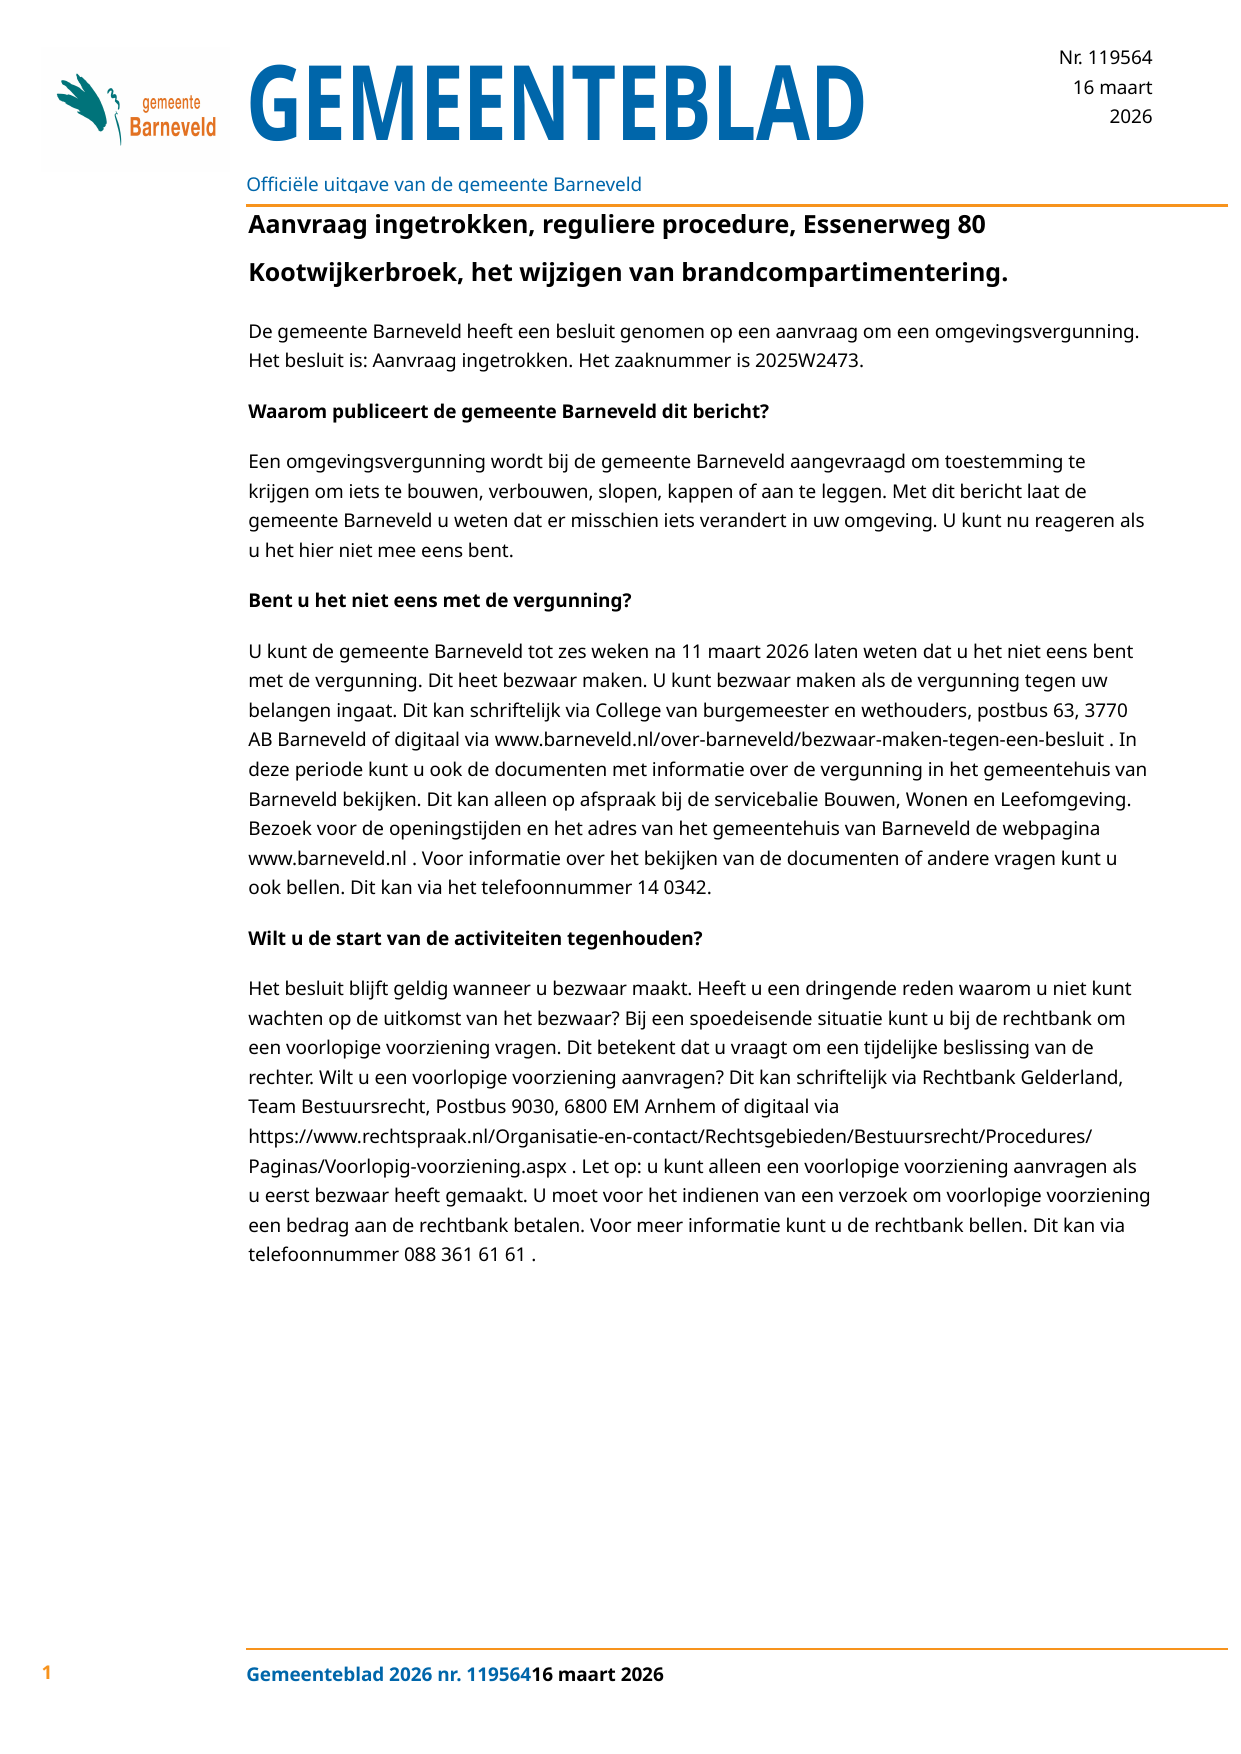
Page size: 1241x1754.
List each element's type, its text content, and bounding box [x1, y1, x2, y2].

text Aanvraag ingetrokken, reguliere procedure, Essenerweg 80 Kootwijkerbroek, het wijzigen van brandcompartimentering. [248, 207, 1152, 288]
text Het besluit blijft geldig wanneer u bezwaar maakt. Heeft u een dringende reden waarom u niet kunt wachten op de uitkomst van het bezwaar? Bij een spoedeisende situatie kunt u bij de rechtbank om een voorlopige voorziening vragen. Dit betekent dat u vraagt om een tijdelijke beslissing van de rechter. Wilt u een voorlopige voorziening aanvragen? Dit kan schriftelijk via Rechtbank Gelderland, Team Bestuursrecht, Postbus 9030, 6800 EM Arnhem of digitaal via https://www.rechtspraak.nl/Organisatie-en-contact/Rechtsgebieden/Bestuursrecht/Procedures/Paginas/Voorlopig-voorziening.aspx . Let op: u kunt alleen een voorlopige voorziening aanvragen als u eerst bezwaar heeft gemaakt. U moet voor het indienen van een verzoek om voorlopige voorziening een bedrag aan de rechtbank betalen. Voor meer informatie kunt u de rechtbank bellen. Dit kan via telefoonnummer 088 361 61 61 . [248, 975, 1152, 1267]
text U kunt de gemeente Barneveld tot zes weken na 11 maart 2026 laten weten dat u het niet eens bent met de vergunning. Dit heet bezwaar maken. U kunt bezwaar maken als de vergunning tegen uw belangen ingaat. Dit kan schriftelijk via College van burgemeester en wethouders, postbus 63, 3770 AB Barneveld of digitaal via www.barneveld.nl/over-barneveld/bezwaar-maken-tegen-een-besluit . In deze periode kunt u ook de documenten met informatie over de vergunning in het gemeentehuis van Barneveld bekijken. Dit kan alleen op afspraak bij de servicebalie Bouwen, Wonen en Leefomgeving. Bezoek voor de openingstijden en het adres van het gemeentehuis van Barneveld de webpagina www.barneveld.nl . Voor informatie over het bekijken van de documenten of andere vragen kunt u ook bellen. Dit kan via het telefoonnummer 14 0342. [248, 638, 1152, 900]
text Waarom publiceert de gemeente Barneveld dit bericht? [248, 398, 1152, 424]
text Bent u het niet eens met de vergunning? [248, 587, 1152, 613]
text Een omgevingsvergunning wordt bij de gemeente Barneveld aangevraagd om toestemming te krijgen om iets te bouwen, verbouwen, slopen, kappen of aan te leggen. Met dit bericht laat de gemeente Barneveld u weten dat er misschien iets verandert in uw omgeving. U kunt nu reageren als u het hier niet mee eens bent. [248, 448, 1152, 563]
text De gemeente Barneveld heeft een besluit genomen op een aanvraag om een omgevingsvergunning. Het besluit is: Aanvraag ingetrokken. Het zaaknummer is 2025W2473. [248, 318, 1152, 373]
text Wilt u de start van de activiteiten tegenhouden? [248, 925, 1152, 951]
picture [41, 47, 231, 172]
